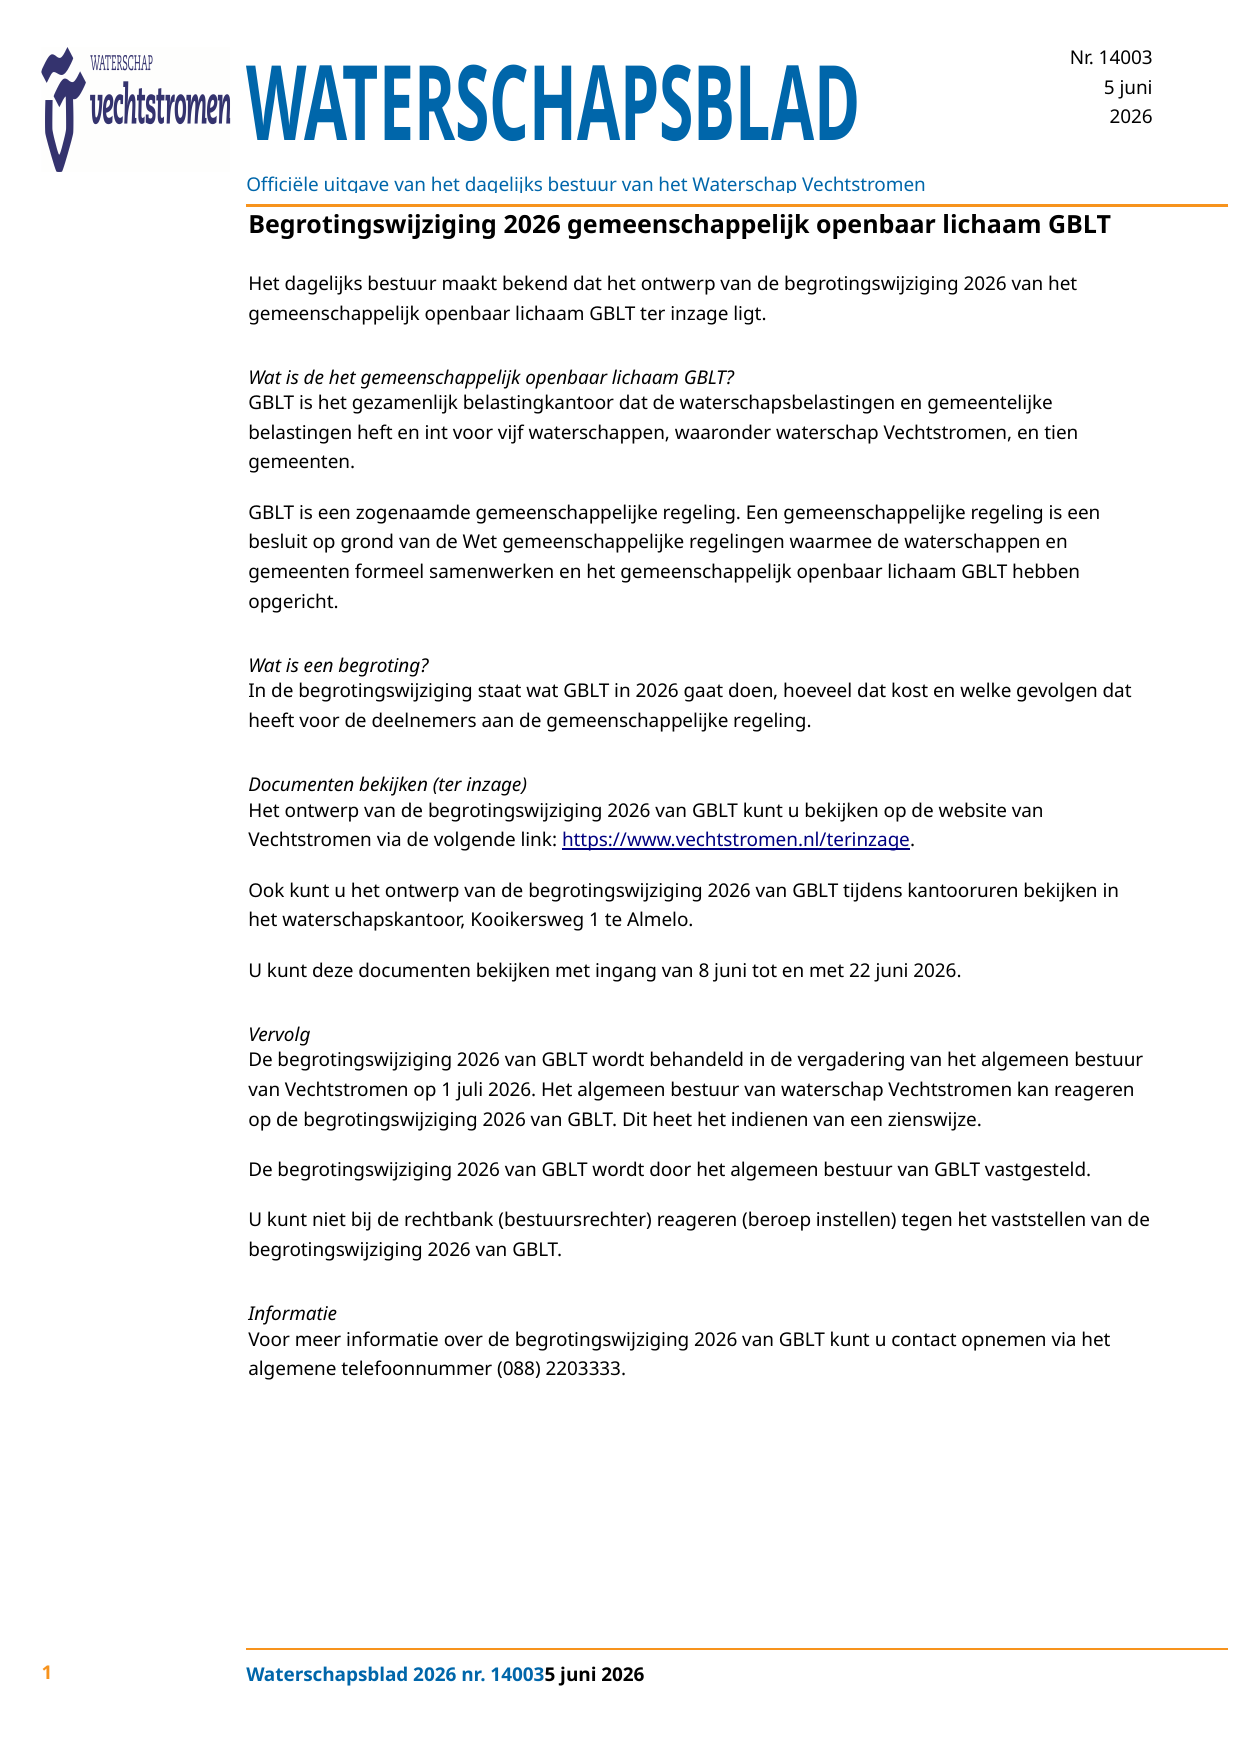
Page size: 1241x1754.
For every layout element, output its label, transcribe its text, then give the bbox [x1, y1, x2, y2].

picture [41, 47, 231, 172]
text U kunt niet bij de rechtbank (bestuursrechter) reageren (beroep instellen) tegen het vaststellen van de begrotingswijziging 2026 van GBLT. [248, 1207, 1152, 1262]
text U kunt deze documenten bekijken met ingang van 8 juni tot en met 22 juni 2026. [248, 957, 1152, 983]
text De begrotingswijziging 2026 van GBLT wordt door het algemeen bestuur van GBLT vastgesteld. [248, 1156, 1152, 1182]
text Wat is de het gemeenschappelijk openbaar lichaam GBLT? [248, 364, 1152, 389]
text Ook kunt u het ontwerp van de begrotingswijziging 2026 van GBLT tijdens kantooruren bekijken in het waterschapskantoor, Kooikersweg 1 te Almelo. [248, 877, 1152, 932]
text Wat is een begroting? [248, 652, 1152, 678]
text Vervolg [248, 1021, 1152, 1047]
text Het ontwerp van de begrotingswijziging 2026 van GBLT kunt u bekijken op de website van Vechtstromen via de volgende link: https://www.vechtstromen.nl/terinzage. [248, 797, 1152, 852]
text Documenten bekijken (ter inzage) [248, 771, 1152, 797]
text De begrotingswijziging 2026 van GBLT wordt behandeld in de vergadering van het algemeen bestuur van Vechtstromen op 1 juli 2026. Het algemeen bestuur van waterschap Vechtstromen kan reageren op de begrotingswijziging 2026 van GBLT. Dit heet het indienen van een zienswijze. [248, 1047, 1152, 1131]
text In de begrotingswijziging staat wat GBLT in 2026 gaat doen, hoeveel dat kost en welke gevolgen dat heeft voor de deelnemers aan de gemeenschappelijke regeling. [248, 678, 1152, 733]
text Begrotingswijziging 2026 gemeenschappelijk openbaar lichaam GBLT [248, 207, 1152, 241]
text Voor meer informatie over de begrotingswijziging 2026 van GBLT kunt u contact opnemen via het algemene telefoonnummer (088) 2203333. [248, 1326, 1152, 1381]
text GBLT is het gezamenlijk belastingkantoor dat de waterschapsbelastingen en gemeentelijke belastingen heft en int voor vijf waterschappen, waaronder waterschap Vechtstromen, en tien gemeenten. [248, 389, 1152, 474]
text Informatie [248, 1300, 1152, 1326]
text Het dagelijks bestuur maakt bekend dat het ontwerp van de begrotingswijziging 2026 van het gemeenschappelijk openbaar lichaam GBLT ter inzage ligt. [248, 270, 1152, 326]
text GBLT is een zogenaamde gemeenschappelijke regeling. Een gemeenschappelijke regeling is een besluit op grond van de Wet gemeenschappelijke regelingen waarmee de waterschappen en gemeenten formeel samenwerken en het gemeenschappelijk openbaar lichaam GBLT hebben opgericht. [248, 499, 1152, 614]
